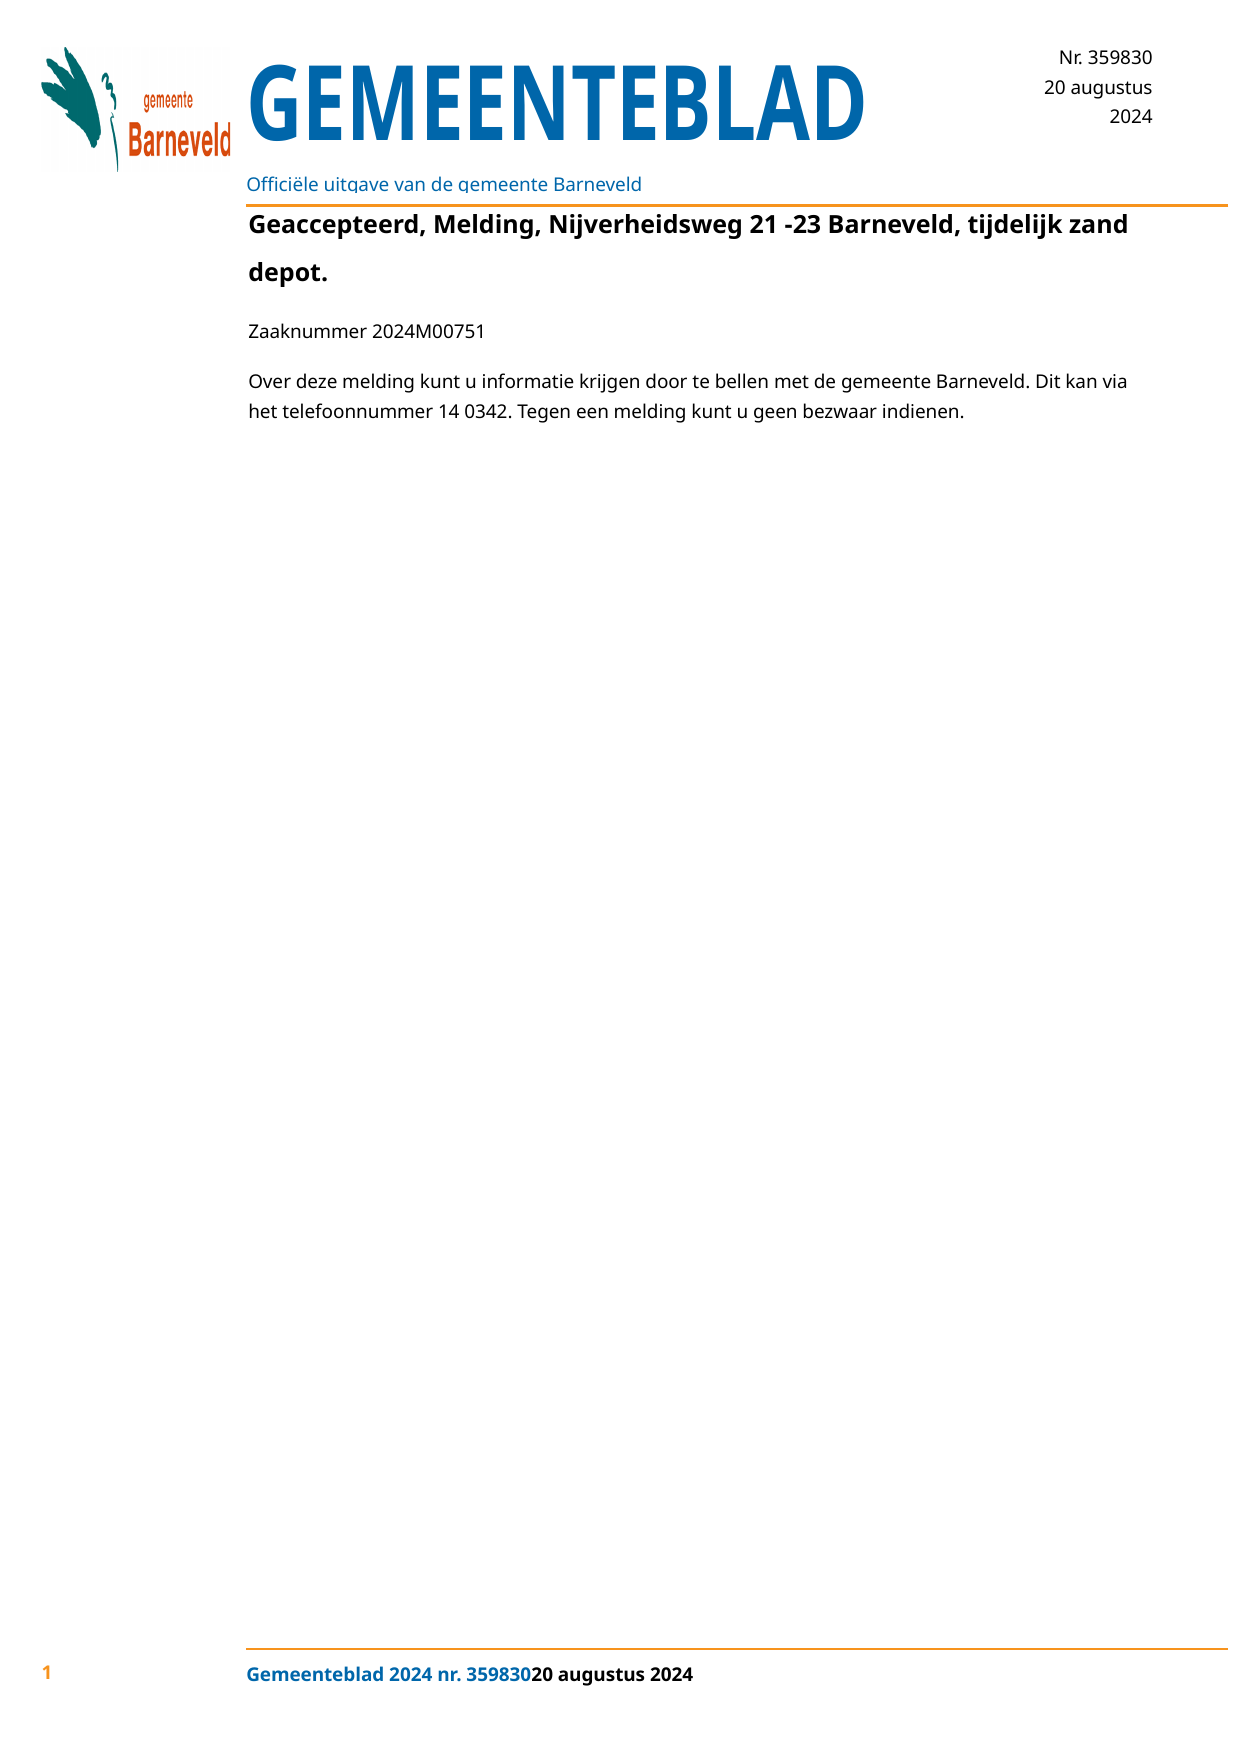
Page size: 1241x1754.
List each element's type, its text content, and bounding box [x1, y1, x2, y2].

text Geaccepteerd, Melding, Nijverheidsweg 21 -23 Barneveld, tijdelijk zand depot. [248, 207, 1152, 288]
picture [41, 47, 231, 172]
text Over deze melding kunt u informatie krijgen door te bellen met de gemeente Barneveld. Dit kan via het telefoonnummer 14 0342. Tegen een melding kunt u geen bezwaar indienen. [248, 368, 1152, 424]
text Zaaknummer 2024M00751 [248, 318, 1152, 344]
